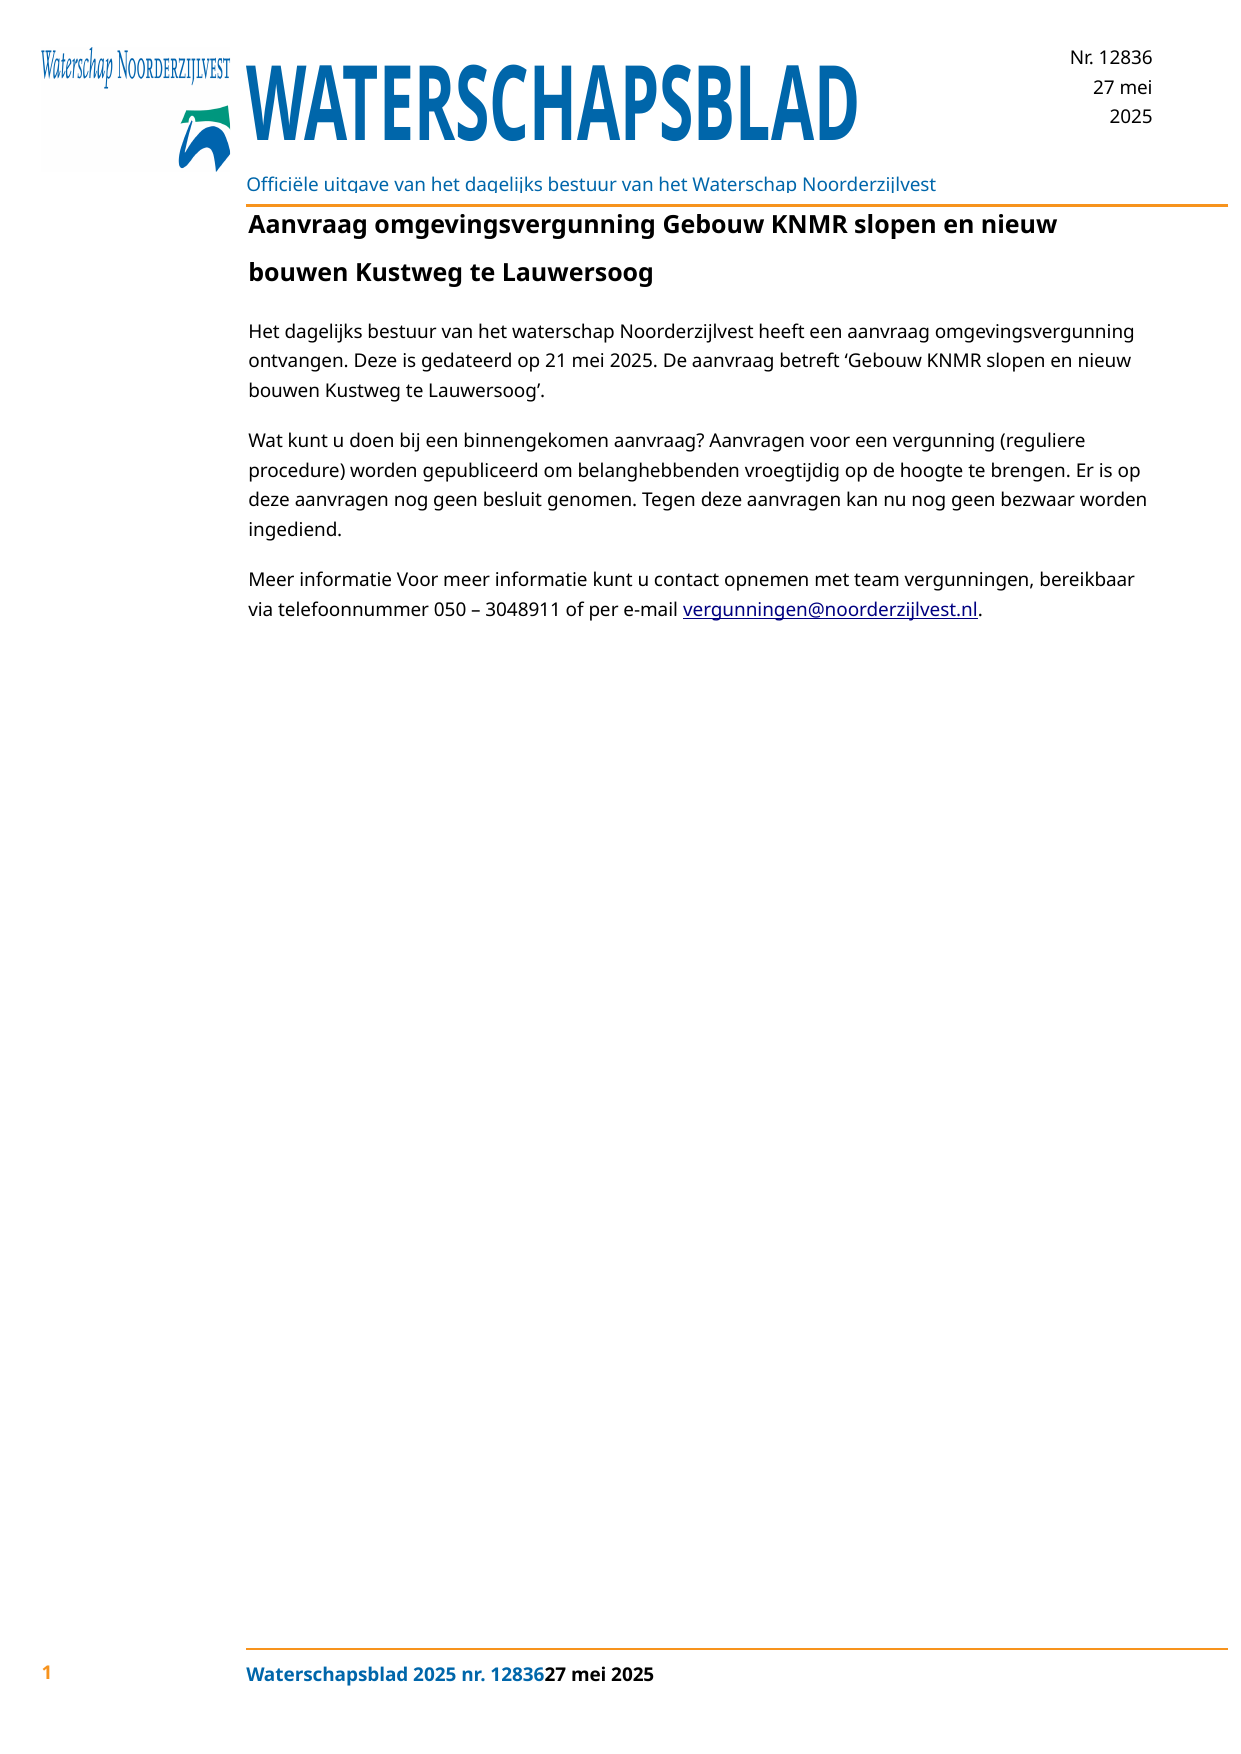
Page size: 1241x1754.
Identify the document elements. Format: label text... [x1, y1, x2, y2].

picture [41, 47, 231, 172]
text Aanvraag omgevingsvergunning Gebouw KNMR slopen en nieuw bouwen Kustweg te Lauwersoog [248, 207, 1152, 288]
text Het dagelijks bestuur van het waterschap Noorderzijlvest heeft een aanvraag omgevingsvergunning ontvangen. Deze is gedateerd op 21 mei 2025. De aanvraag betreft ‘Gebouw KNMR slopen en nieuw bouwen Kustweg te Lauwersoog’. [248, 318, 1152, 403]
text Wat kunt u doen bij een binnengekomen aanvraag? Aanvragen voor een vergunning (reguliere procedure) worden gepubliceerd om belanghebbenden vroegtijdig op de hoogte te brengen. Er is op deze aanvragen nog geen besluit genomen. Tegen deze aanvragen kan nu nog geen bezwaar worden ingediend. [248, 427, 1152, 542]
text Meer informatie Voor meer informatie kunt u contact opnemen met team vergunningen, bereikbaar via telefoonnummer 050 – 3048911 of per e-mail vergunningen@noorderzijlvest.nl. [248, 567, 1152, 622]
